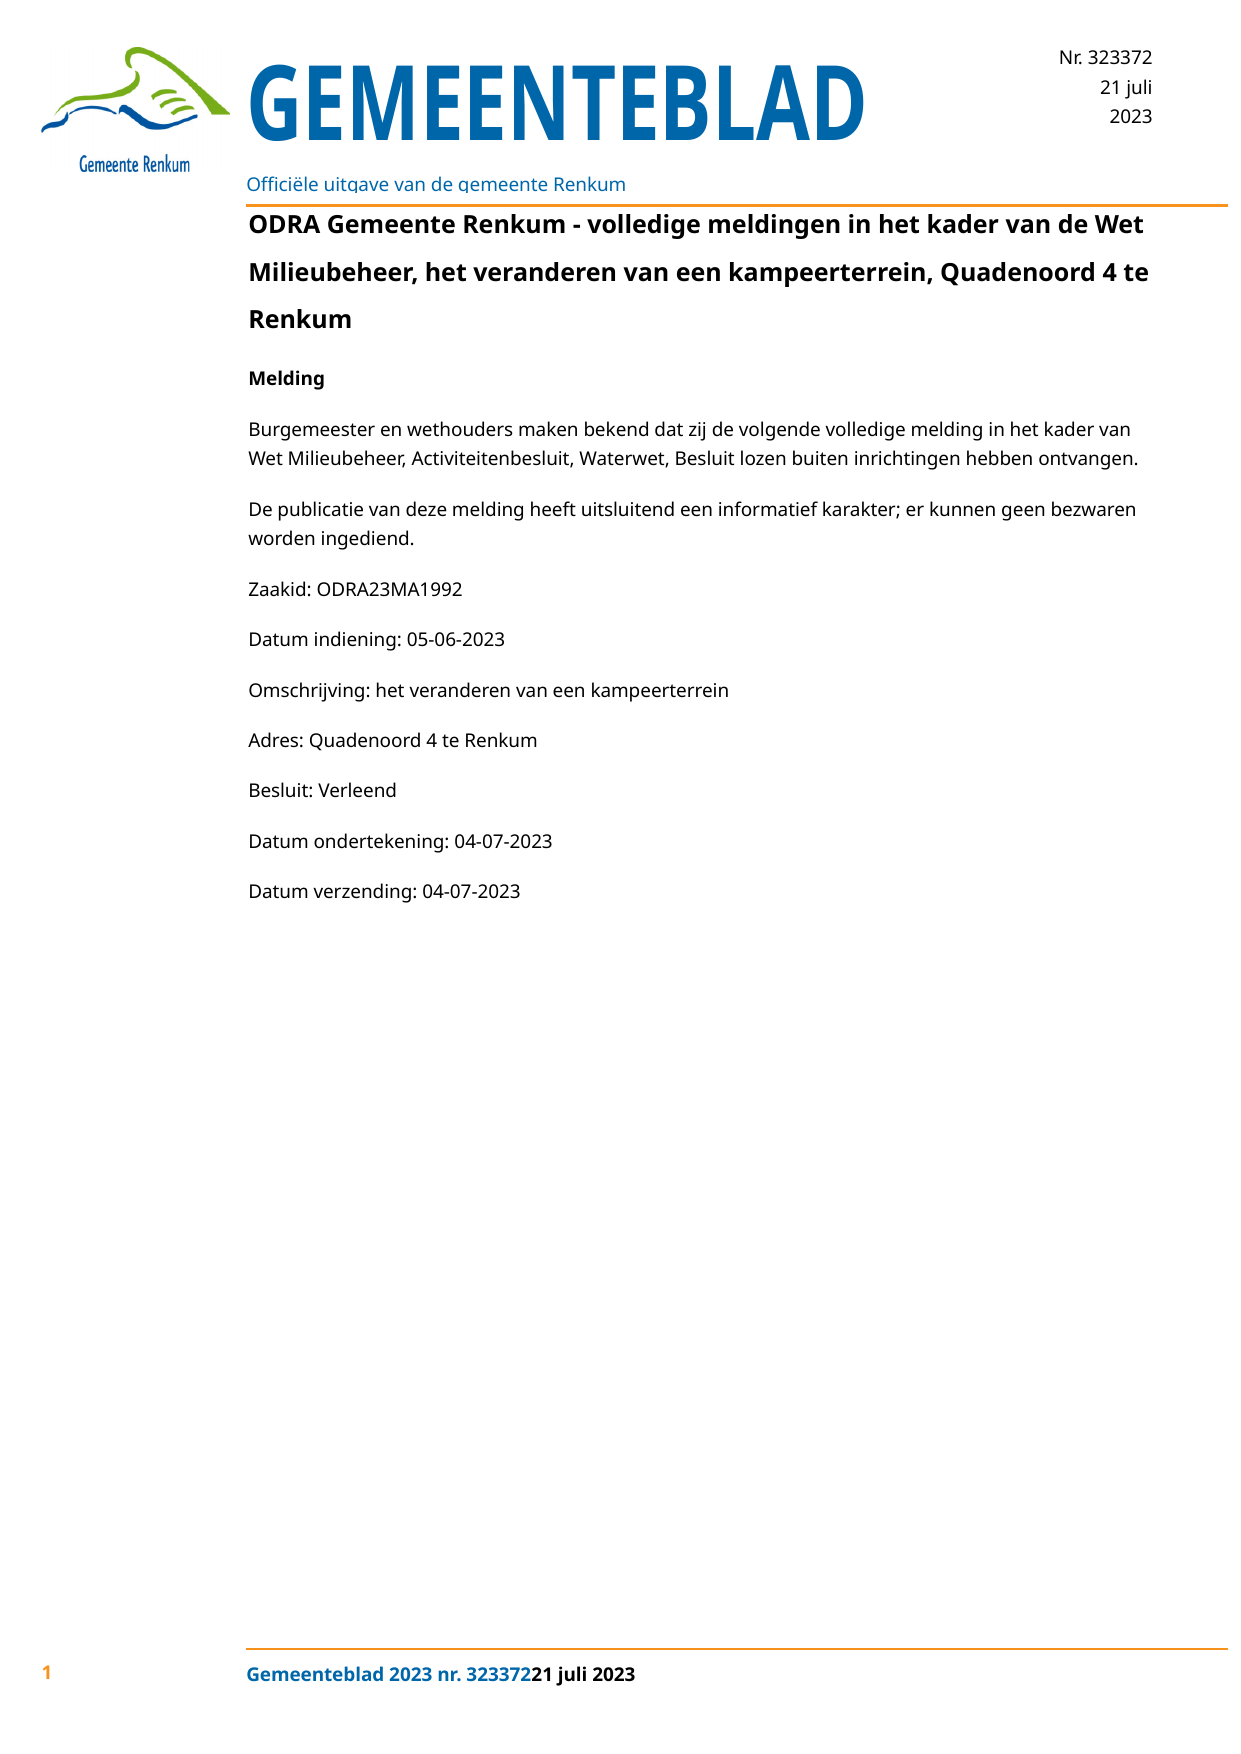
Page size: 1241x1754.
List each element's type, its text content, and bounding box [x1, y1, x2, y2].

text Omschrijving: het veranderen van een kampeerterrein [248, 677, 1152, 702]
text Datum ondertekening: 04-07-2023 [248, 828, 1152, 854]
text Datum verzending: 04-07-2023 [248, 878, 1152, 904]
text Melding [248, 366, 1152, 391]
text Adres: Quadenoord 4 te Renkum [248, 727, 1152, 753]
text Burgemeester en wethouders maken bekend dat zij de volgende volledige melding in het kader van Wet Milieubeheer, Activiteitenbesluit, Waterwet, Besluit lozen buiten inrichtingen hebben ontvangen. [248, 416, 1152, 471]
text Datum indiening: 05-06-2023 [248, 626, 1152, 652]
text De publicatie van deze melding heeft uitsluitend een informatief karakter; er kunnen geen bezwaren worden ingediend. [248, 496, 1152, 551]
text Zaakid: ODRA23MA1992 [248, 576, 1152, 602]
text ODRA Gemeente Renkum - volledige meldingen in het kader van de Wet Milieubeheer, het veranderen van een kampeerterrein, Quadenoord 4 te Renkum [248, 207, 1152, 336]
text Besluit: Verleend [248, 778, 1152, 803]
picture [41, 47, 231, 172]
